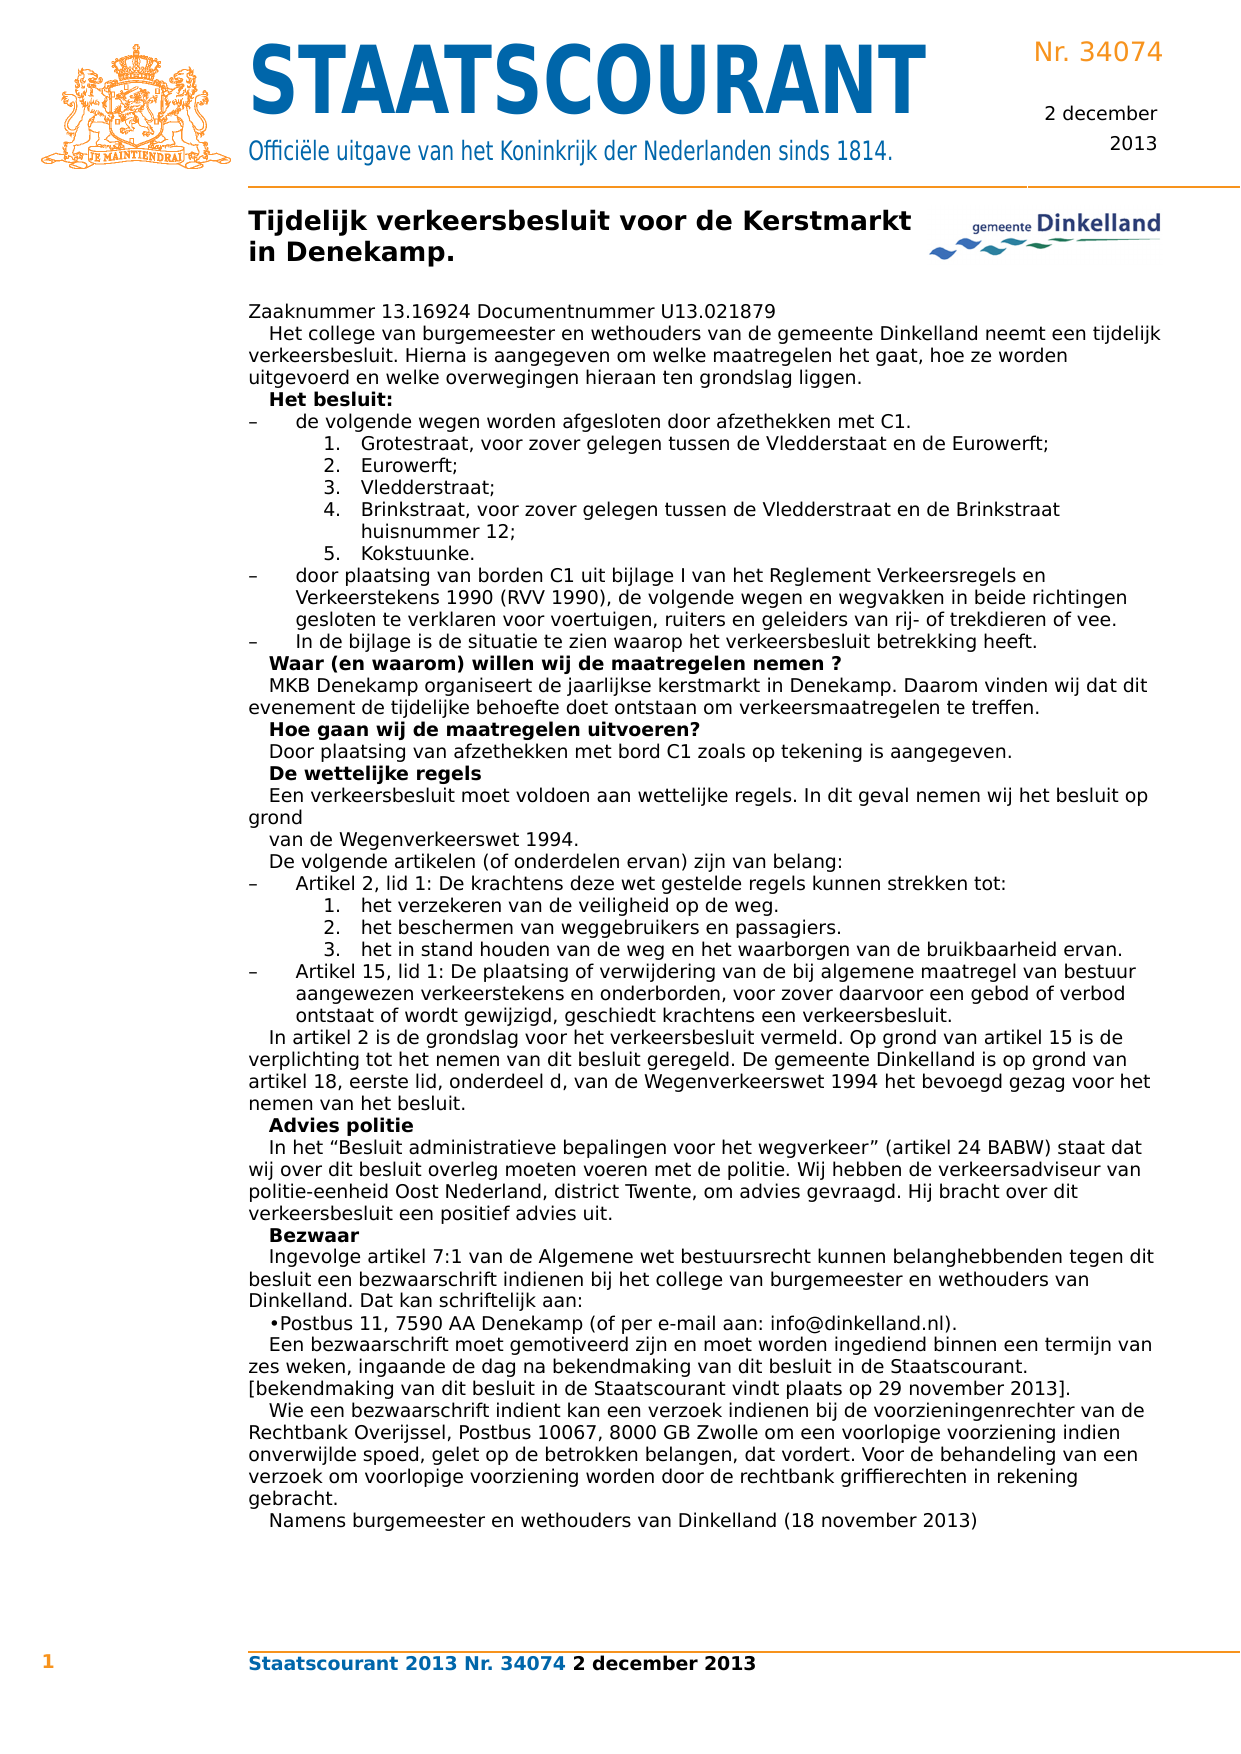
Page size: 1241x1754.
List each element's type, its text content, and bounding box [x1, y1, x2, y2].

text De volgende artikelen (of onderdelen ervan) zijn van belang: [248, 851, 1163, 873]
list het beschermen van weggebruikers en passagiers. [323, 917, 1163, 939]
list de volgende wegen worden afgesloten door afzethekken met C1. [248, 411, 1163, 433]
text van de Wegenverkeerswet 1994. [248, 829, 1163, 851]
text Ingevolge artikel 7:1 van de Algemene wet bestuursrecht kunnen belanghebbenden tegen dit besluit een bezwaarschrift indienen bij het college van burgemeester en wethouders van Dinkelland. Dat kan schriftelijk aan: [248, 1246, 1163, 1312]
text In het “Besluit administratieve bepalingen voor het wegverkeer” (artikel 24 BABW) staat dat wij over dit besluit overleg moeten voeren met de politie. Wij hebben de verkeersadviseur van politie-eenheid Oost Nederland, district Twente, om advies gevraagd. Hij bracht over dit verkeersbesluit een positief advies uit. [248, 1137, 1163, 1224]
text Waar (en waarom) willen wij de maatregelen nemen ? [248, 653, 1163, 675]
text •Postbus 11, 7590 AA Denekamp (of per e-mail aan: info@dinkelland.nl). [248, 1312, 1163, 1334]
text Advies politie [248, 1114, 1163, 1137]
text De wettelijke regels [248, 763, 1163, 785]
text MKB Denekamp organiseert de jaarlijkse kerstmarkt in Denekamp. Daarom vinden wij dat dit evenement de tijdelijke behoefte doet ontstaan om verkeersmaatregelen te treffen. [248, 675, 1163, 719]
list Kokstuunke. [323, 543, 1163, 565]
text Een verkeersbesluit moet voldoen aan wettelijke regels. In dit geval nemen wij het besluit op grond [248, 785, 1163, 829]
text Door plaatsing van afzethekken met bord C1 zoals op tekening is aangegeven. [248, 741, 1163, 763]
text Wie een bezwaarschrift indient kan een verzoek indienen bij de voorzieningenrechter van de Rechtbank Overijssel, Postbus 10067, 8000 GB Zwolle om een voorlopige voorziening indien onverwijlde spoed, gelet op de betrokken belangen, dat vordert. Voor de behandeling van een verzoek om voorlopige voorziening worden door de rechtbank griffierechten in rekening gebracht. [248, 1400, 1163, 1510]
text Bezwaar [248, 1224, 1163, 1246]
list Artikel 2, lid 1: De krachtens deze wet gestelde regels kunnen strekken tot: [248, 873, 1163, 895]
list het in stand houden van de weg en het waarborgen van de bruikbaarheid ervan. [323, 939, 1163, 961]
subtitle Tijdelijk verkeersbesluit voor de Kerstmarkt in Denekamp. [248, 206, 1163, 268]
text Hoe gaan wij de maatregelen uitvoeren? [248, 719, 1163, 741]
text Het besluit: [248, 389, 1163, 411]
text Zaaknummer 13.16924 Documentnummer U13.021879 [248, 301, 1163, 323]
list het verzekeren van de veiligheid op de weg. [323, 895, 1163, 917]
list Brinkstraat, voor zover gelegen tussen de Vledderstraat en de Brinkstraat huisnummer 12; [323, 499, 1163, 543]
text Het college van burgemeester en wethouders van de gemeente Dinkelland neemt een tijdelijk verkeersbesluit. Hierna is aangegeven om welke maatregelen het gaat, hoe ze worden uitgevoerd en welke overwegingen hieraan ten grondslag liggen. [248, 323, 1163, 389]
text Namens burgemeester en wethouders van Dinkelland (18 november 2013) [248, 1510, 1163, 1532]
list door plaatsing van borden C1 uit bijlage I van het Reglement Verkeersregels en Verkeerstekens 1990 (RVV 1990), de volgende wegen en wegvakken in beide richtingen gesloten te verklaren voor voertuigen, ruiters en geleiders van rij- of trekdieren of vee. [248, 565, 1163, 631]
list Vledderstraat; [323, 477, 1163, 499]
text Een bezwaarschrift moet gemotiveerd zijn en moet worden ingediend binnen een termijn van zes weken, ingaande de dag na bekendmaking van dit besluit in de Staatscourant. [bekendmaking van dit besluit in de Staatscourant vindt plaats op 29 november 2013]. [248, 1334, 1163, 1400]
text In artikel 2 is de grondslag voor het verkeersbesluit vermeld. Op grond van artikel 15 is de verplichting tot het nemen van dit besluit geregeld. De gemeente Dinkelland is op grond van artikel 18, eerste lid, onderdeel d, van de Wegenverkeerswet 1994 het bevoegd gezag voor het nemen van het besluit. [248, 1027, 1163, 1114]
picture [41, 44, 231, 169]
list Eurowerft; [323, 455, 1163, 477]
picture [927, 205, 1164, 265]
list In de bijlage is de situatie te zien waarop het verkeersbesluit betrekking heeft. [248, 631, 1163, 653]
list Grotestraat, voor zover gelegen tussen de Vledderstaat en de Eurowerft; [323, 433, 1163, 455]
list Artikel 15, lid 1: De plaatsing of verwijdering van de bij algemene maatregel van bestuur aangewezen verkeerstekens en onderborden, voor zover daarvoor een gebod of verbod ontstaat of wordt gewijzigd, geschiedt krachtens een verkeersbesluit. [248, 961, 1163, 1027]
